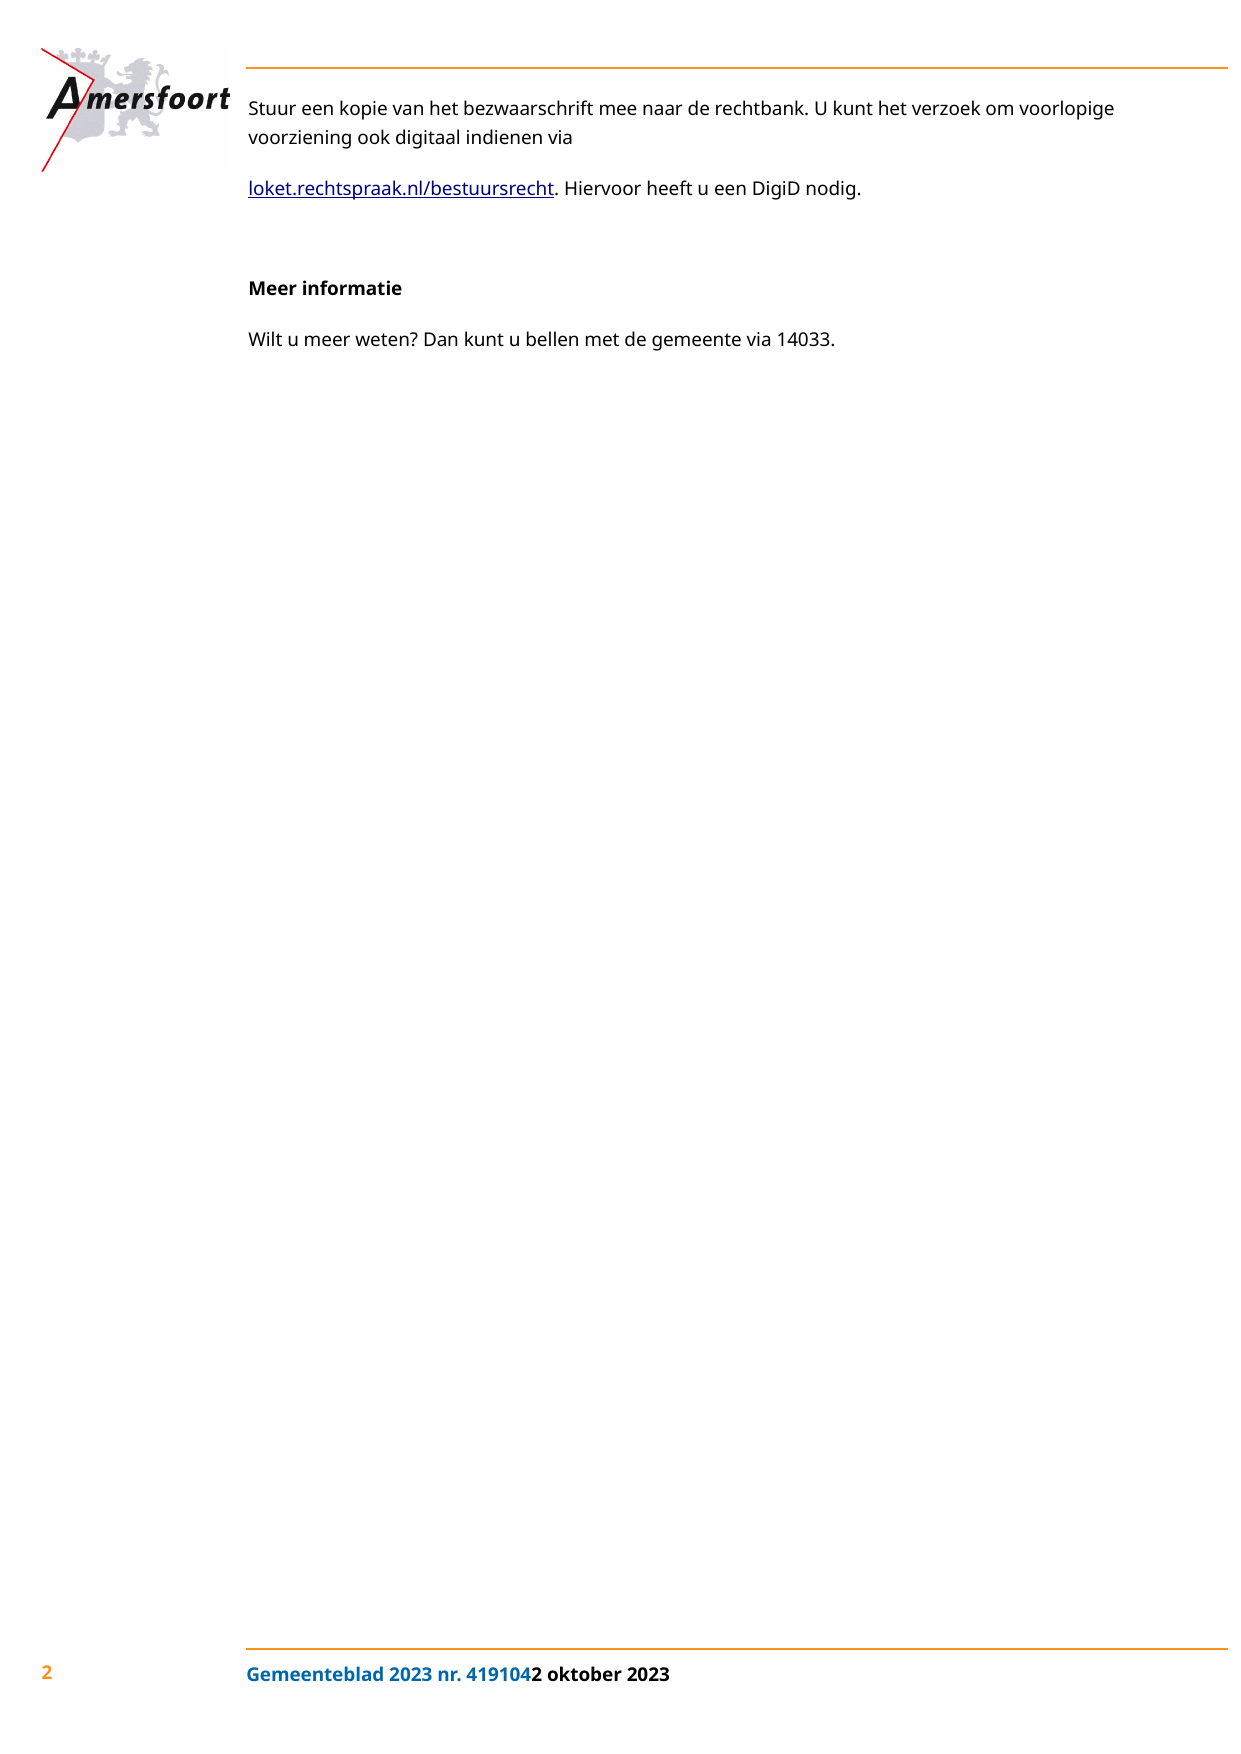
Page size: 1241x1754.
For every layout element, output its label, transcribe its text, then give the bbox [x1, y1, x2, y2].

picture [41, 47, 231, 172]
text Stuur een kopie van het bezwaarschrift mee naar de rechtbank. U kunt het verzoek om voorlopige voorziening ook digitaal indienen via [248, 95, 1152, 150]
text Wilt u meer weten? Dan kunt u bellen met de gemeente via 14033. [248, 326, 1152, 352]
text loket.rechtspraak.nl/bestuursrecht. Hiervoor heeft u een DigiD nodig. [248, 175, 1152, 201]
text Meer informatie [248, 276, 1152, 301]
